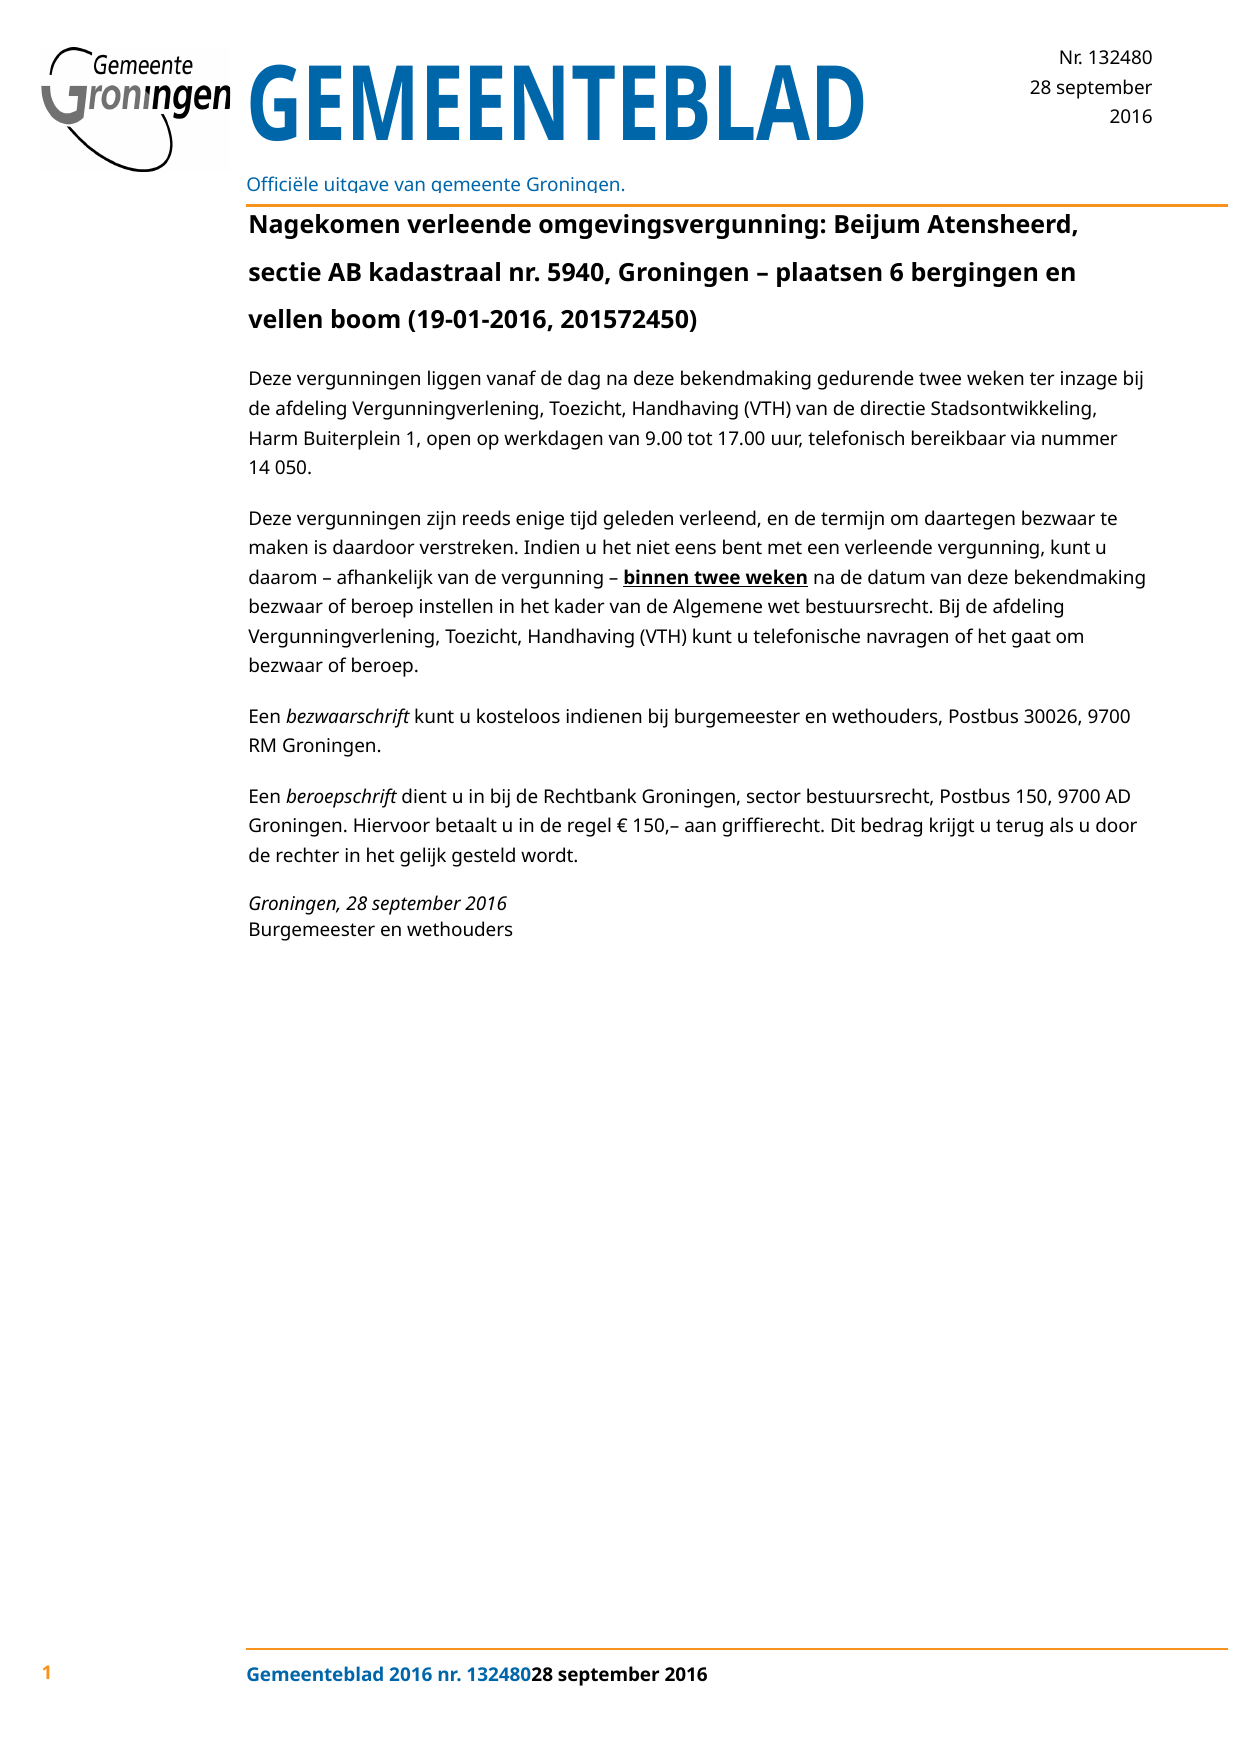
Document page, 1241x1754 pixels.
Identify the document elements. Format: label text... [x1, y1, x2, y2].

text Groningen, 28 september 2016 [248, 890, 1152, 916]
text Burgemeester en wethouders [248, 916, 1152, 941]
text Een beroepschrift dient u in bij de Rechtbank Groningen, sector bestuursrecht, Postbus 150, 9700 AD Groningen. Hiervoor betaalt u in de regel € 150,– aan griffierecht. Dit bedrag krijgt u terug als u door de rechter in het gelijk gesteld wordt. [248, 783, 1152, 868]
text Een bezwaarschrift kunt u kosteloos indienen bij burgemeester en wethouders, Postbus 30026, 9700 RM Groningen. [248, 703, 1152, 758]
text Deze vergunningen liggen vanaf de dag na deze bekendmaking gedurende twee weken ter inzage bij de afdeling Vergunningverlening, Toezicht, Handhaving (VTH) van de directie Stadsontwikkeling, Harm Buiterplein 1, open op werkdagen van 9.00 tot 17.00 uur, telefonisch bereikbaar via nummer 14 050. [248, 366, 1152, 480]
text Deze vergunningen zijn reeds enige tijd geleden verleend, en de termijn om daartegen bezwaar te maken is daardoor verstreken. Indien u het niet eens bent met een verleende vergunning, kunt u daarom – afhankelijk van de vergunning – binnen twee weken na de datum van deze bekendmaking bezwaar of beroep instellen in het kader van de Algemene wet bestuursrecht. Bij de afdeling Vergunningverlening, Toezicht, Handhaving (VTH) kunt u telefonische navragen of het gaat om bezwaar of beroep. [248, 505, 1152, 678]
picture [41, 47, 231, 172]
text Nagekomen verleende omgevingsvergunning: Beijum Atensheerd, sectie AB kadastraal nr. 5940, Groningen – plaatsen 6 bergingen en vellen boom (19-01-2016, 201572450) [248, 207, 1152, 336]
